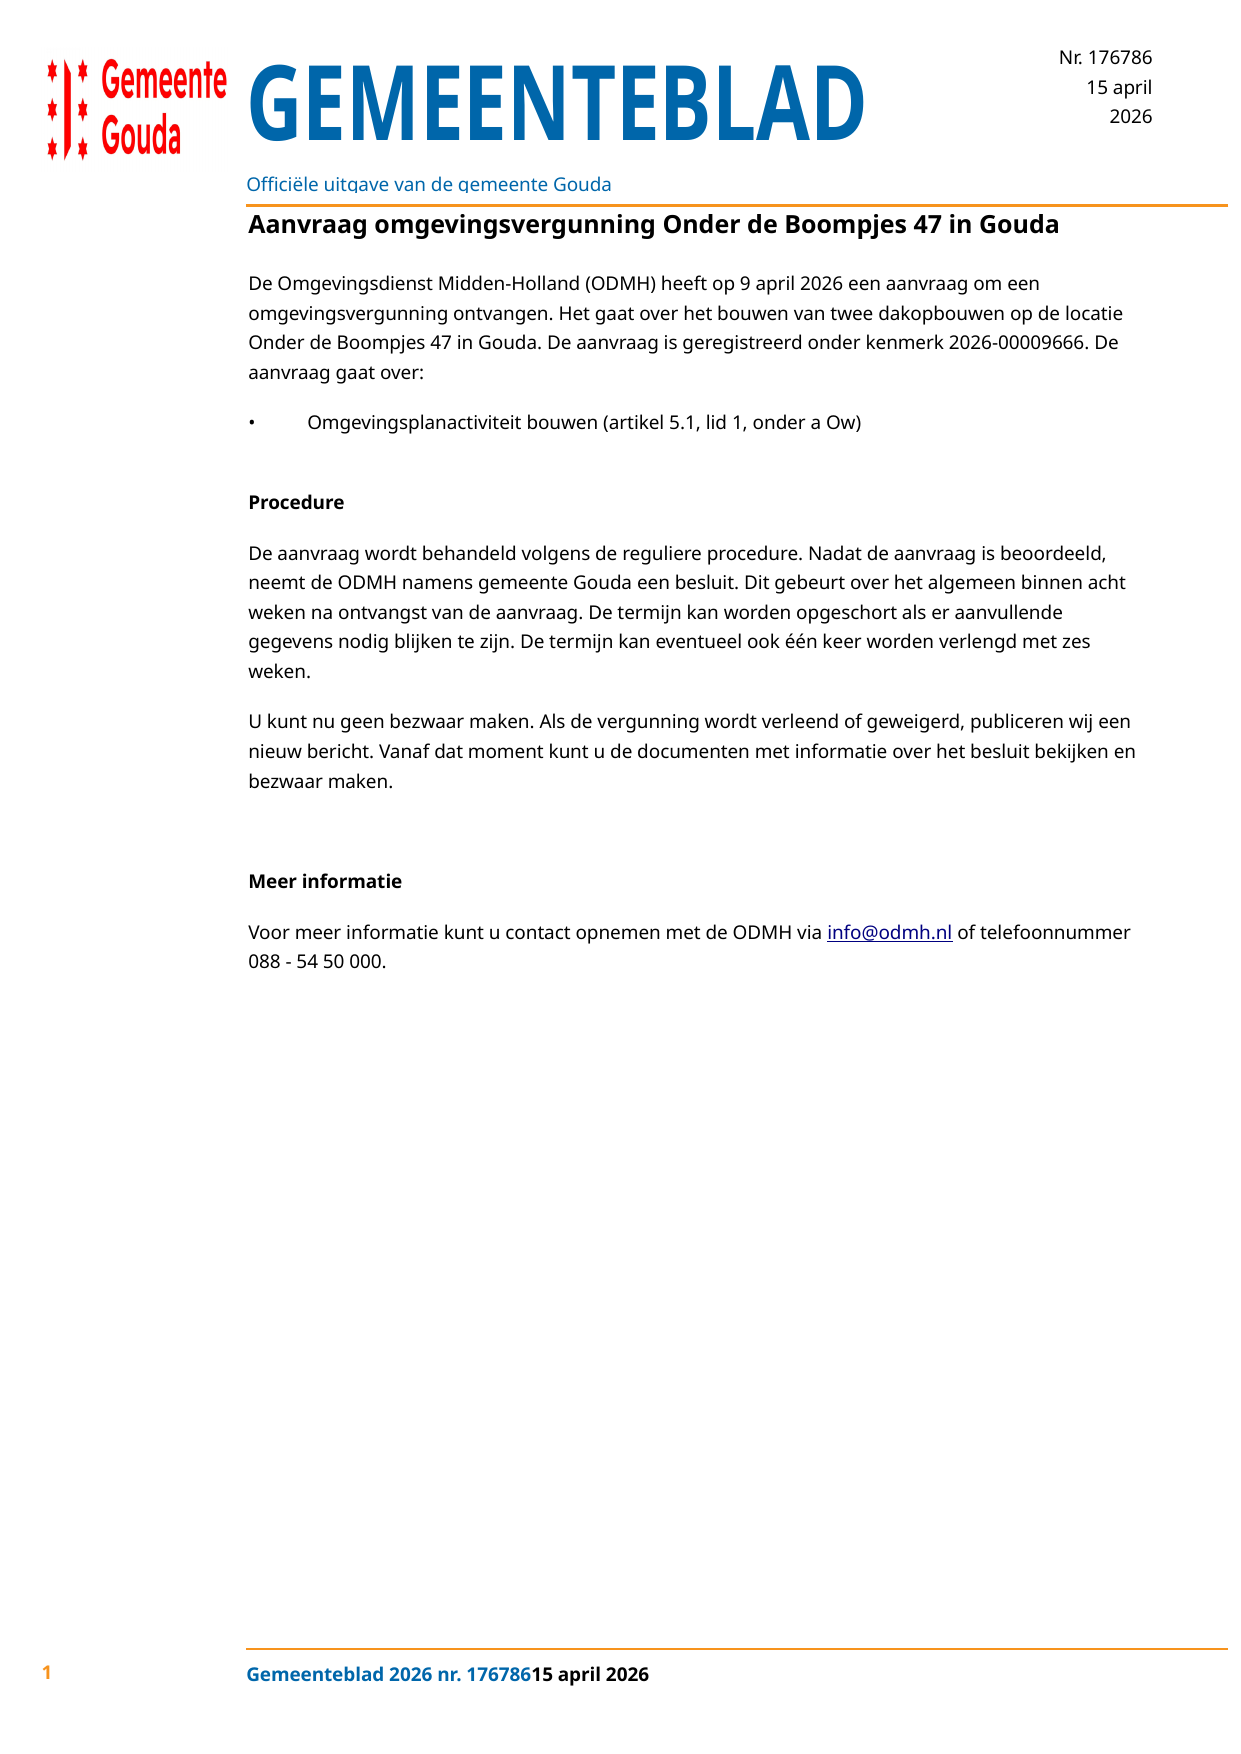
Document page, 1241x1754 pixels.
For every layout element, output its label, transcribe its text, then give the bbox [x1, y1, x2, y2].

picture [41, 47, 231, 172]
text Procedure [248, 489, 1152, 515]
text Meer informatie [248, 869, 1152, 894]
text Aanvraag omgevingsvergunning Onder de Boompjes 47 in Gouda [248, 207, 1152, 241]
list Omgevingsplanactiviteit bouwen (artikel 5.1, lid 1, onder a Ow) [248, 409, 1152, 435]
text U kunt nu geen bezwaar maken. Als de vergunning wordt verleend of geweigerd, publiceren wij een nieuw bericht. Vanaf dat moment kunt u de documenten met informatie over het besluit bekijken en bezwaar maken. [248, 709, 1152, 793]
text De aanvraag wordt behandeld volgens de reguliere procedure. Nadat de aanvraag is beoordeeld, neemt de ODMH namens gemeente Gouda een besluit. Dit gebeurt over het algemeen binnen acht weken na ontvangst van de aanvraag. De termijn kan worden opgeschort als er aanvullende gegevens nodig blijken te zijn. De termijn kan eventueel ook één keer worden verlengd met zes weken. [248, 540, 1152, 684]
text De Omgevingsdienst Midden-Holland (ODMH) heeft op 9 april 2026 een aanvraag om een omgevingsvergunning ontvangen. Het gaat over het bouwen van twee dakopbouwen op de locatie Onder de Boompjes 47 in Gouda. De aanvraag is geregistreerd onder kenmerk 2026-00009666. De aanvraag gaat over: [248, 270, 1152, 385]
text Voor meer informatie kunt u contact opnemen met de ODMH via info@odmh.nl of telefoonnummer 088 - 54 50 000. [248, 919, 1152, 974]
